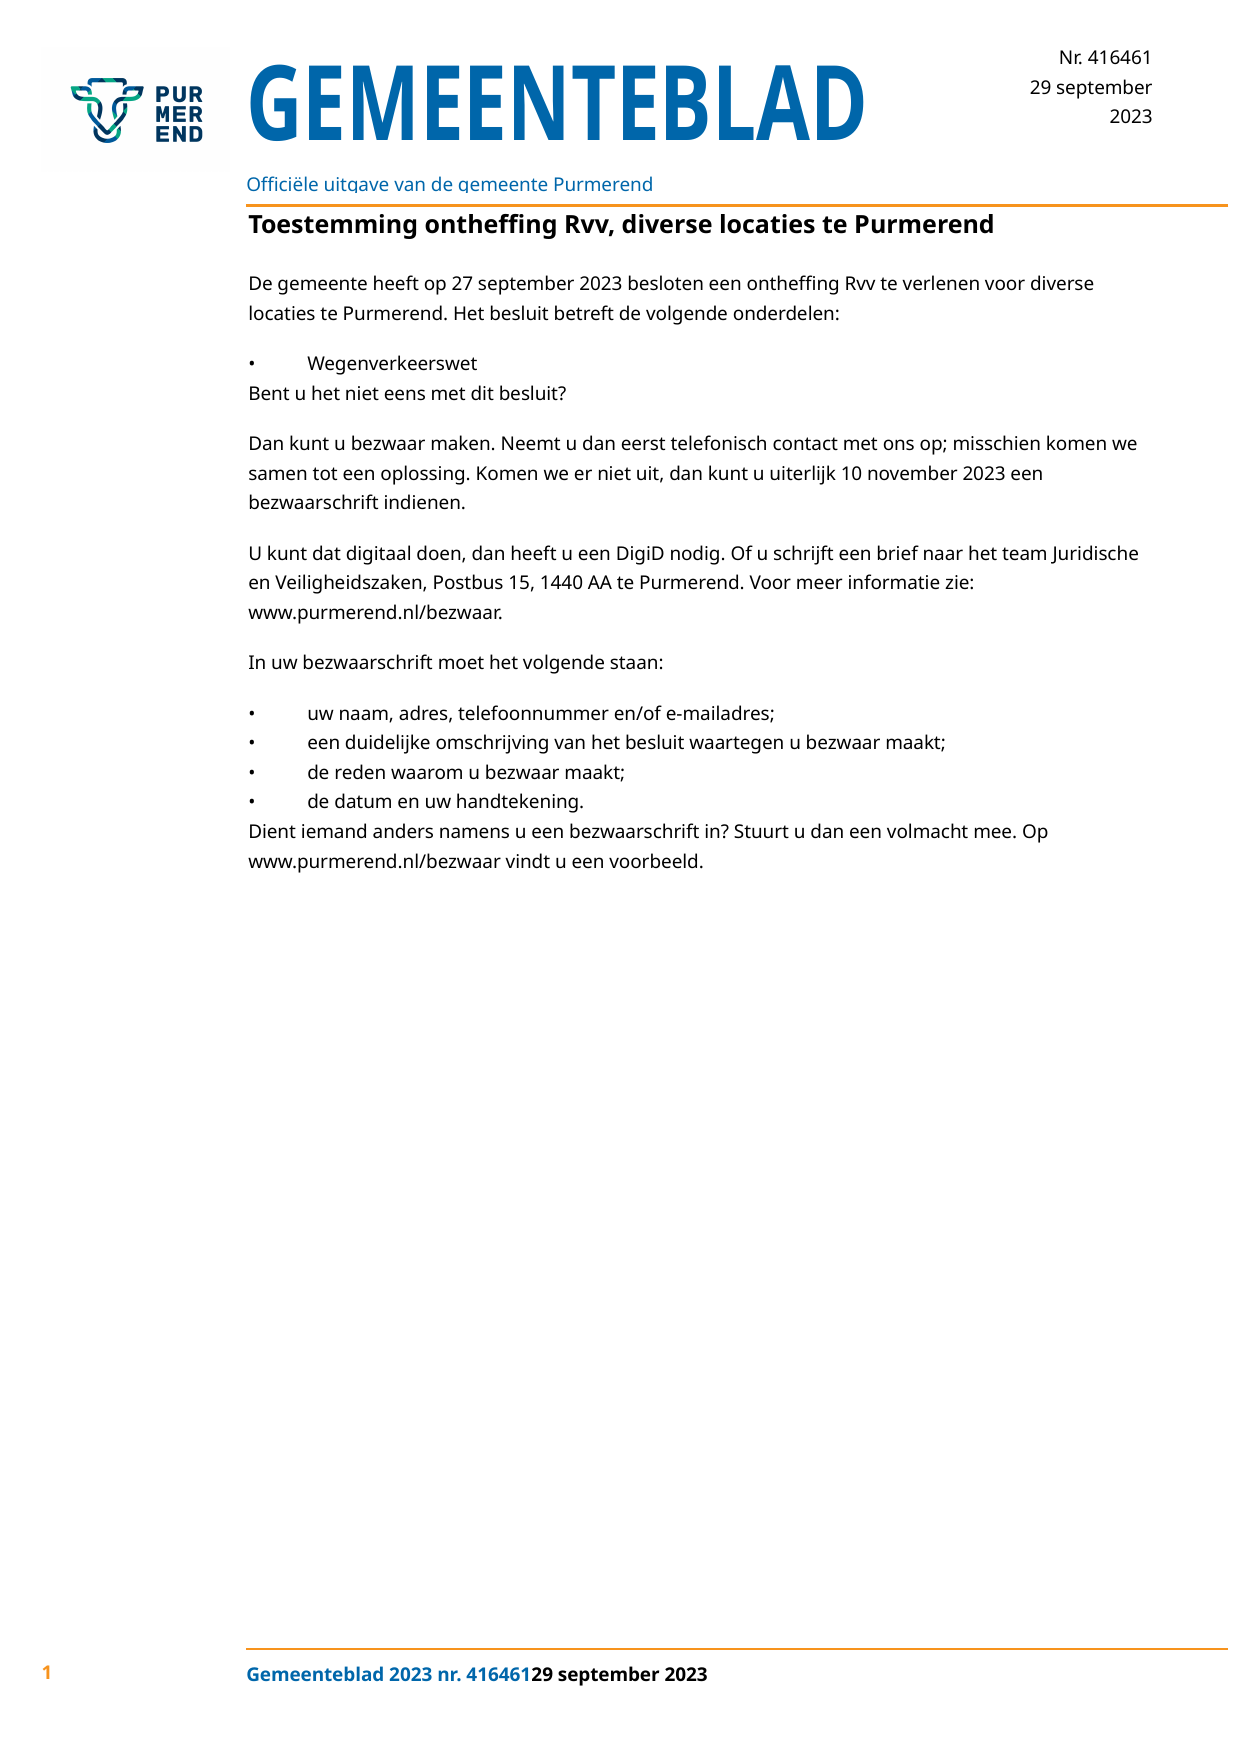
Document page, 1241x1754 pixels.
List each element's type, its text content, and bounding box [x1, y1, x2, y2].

text Bent u het niet eens met dit besluit? [248, 380, 1152, 406]
list uw naam, adres, telefoonnummer en/of e-mailadres; [248, 700, 1152, 726]
list de reden waarom u bezwaar maakt; [248, 759, 1152, 785]
text U kunt dat digitaal doen, dan heeft u een DigiD nodig. Of u schrijft een brief naar het team Juridische en Veiligheidszaken, Postbus 15, 1440 AA te Purmerend. Voor meer informatie zie: www.purmerend.nl/bezwaar. [248, 540, 1152, 625]
picture [41, 47, 231, 172]
text De gemeente heeft op 27 september 2023 besloten een ontheffing Rvv te verlenen voor diverse locaties te Purmerend. Het besluit betreft de volgende onderdelen: [248, 270, 1152, 326]
text Dan kunt u bezwaar maken. Neemt u dan eerst telefonisch contact met ons op; misschien komen we samen tot een oplossing. Komen we er niet uit, dan kunt u uiterlijk 10 november 2023 een bezwaarschrift indienen. [248, 430, 1152, 515]
list een duidelijke omschrijving van het besluit waartegen u bezwaar maakt; [248, 729, 1152, 755]
list Wegenverkeerswet [248, 350, 1152, 376]
text Toestemming ontheffing Rvv, diverse locaties te Purmerend [248, 207, 1152, 241]
text Dient iemand anders namens u een bezwaarschrift in? Stuurt u dan een volmacht mee. Op www.purmerend.nl/bezwaar vindt u een voorbeeld. [248, 818, 1152, 873]
text In uw bezwaarschrift moet het volgende staan: [248, 649, 1152, 675]
list de datum en uw handtekening. [248, 789, 1152, 814]
